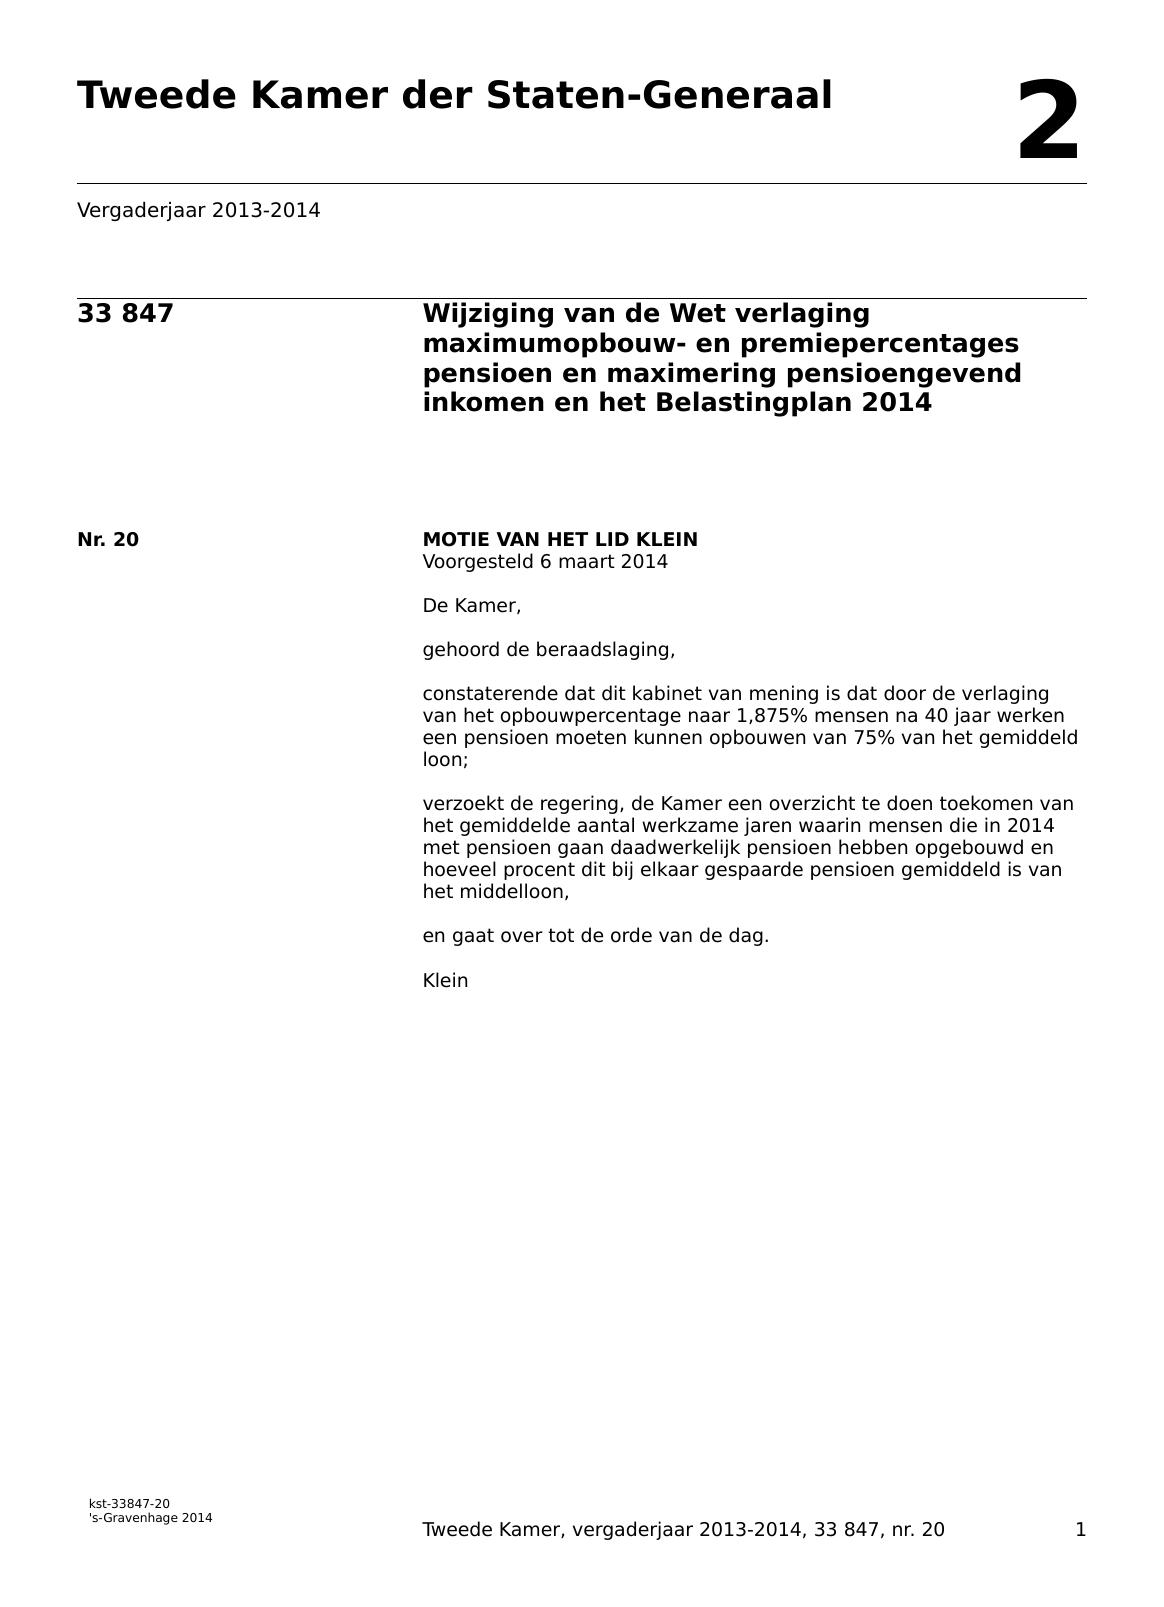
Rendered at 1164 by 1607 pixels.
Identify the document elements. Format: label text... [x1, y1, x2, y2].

table_header Tweede Kamer der Staten-Generaal [77, 59, 886, 183]
text constaterende dat dit kabinet van mening is dat door de verlaging van het opbouwpercentage naar 1,875% mensen na 40 jaar werken een pensioen moeten kunnen opbouwen van 75% van het gemiddeld loon; [422, 683, 1087, 771]
text verzoekt de regering, de Kamer een overzicht te doen toekomen van het gemiddelde aantal werkzame jaren waarin mensen die in 2014 met pensioen gaan daadwerkelijk pensioen hebben opgebouwd en hoeveel procent dit bij elkaar gespaarde pensioen gemiddeld is van het middelloon, [422, 793, 1087, 903]
subtitle 33 847 Wijziging van de Wet verlaging maximumopbouw- en premiepercentages pensioen en maximering pensioengevend inkomen en het Belastingplan 2014 [77, 299, 1087, 418]
text en gaat over tot de orde van de dag. [422, 925, 1087, 947]
table_cell Vergaderjaar 2013-2014 [77, 184, 1087, 298]
text De Kamer, [422, 595, 1087, 617]
text 's-Gravenhage 2014 [88, 1511, 323, 1525]
text gehoord de beraadslaging, [422, 639, 1087, 661]
table_header 2 [886, 59, 1087, 183]
text Voorgesteld 6 maart 2014 [422, 551, 1087, 573]
text kst-33847-20 [88, 1497, 323, 1511]
text Klein [422, 969, 1087, 992]
subtitle Nr. 20 MOTIE VAN HET LID KLEIN [77, 529, 1087, 551]
